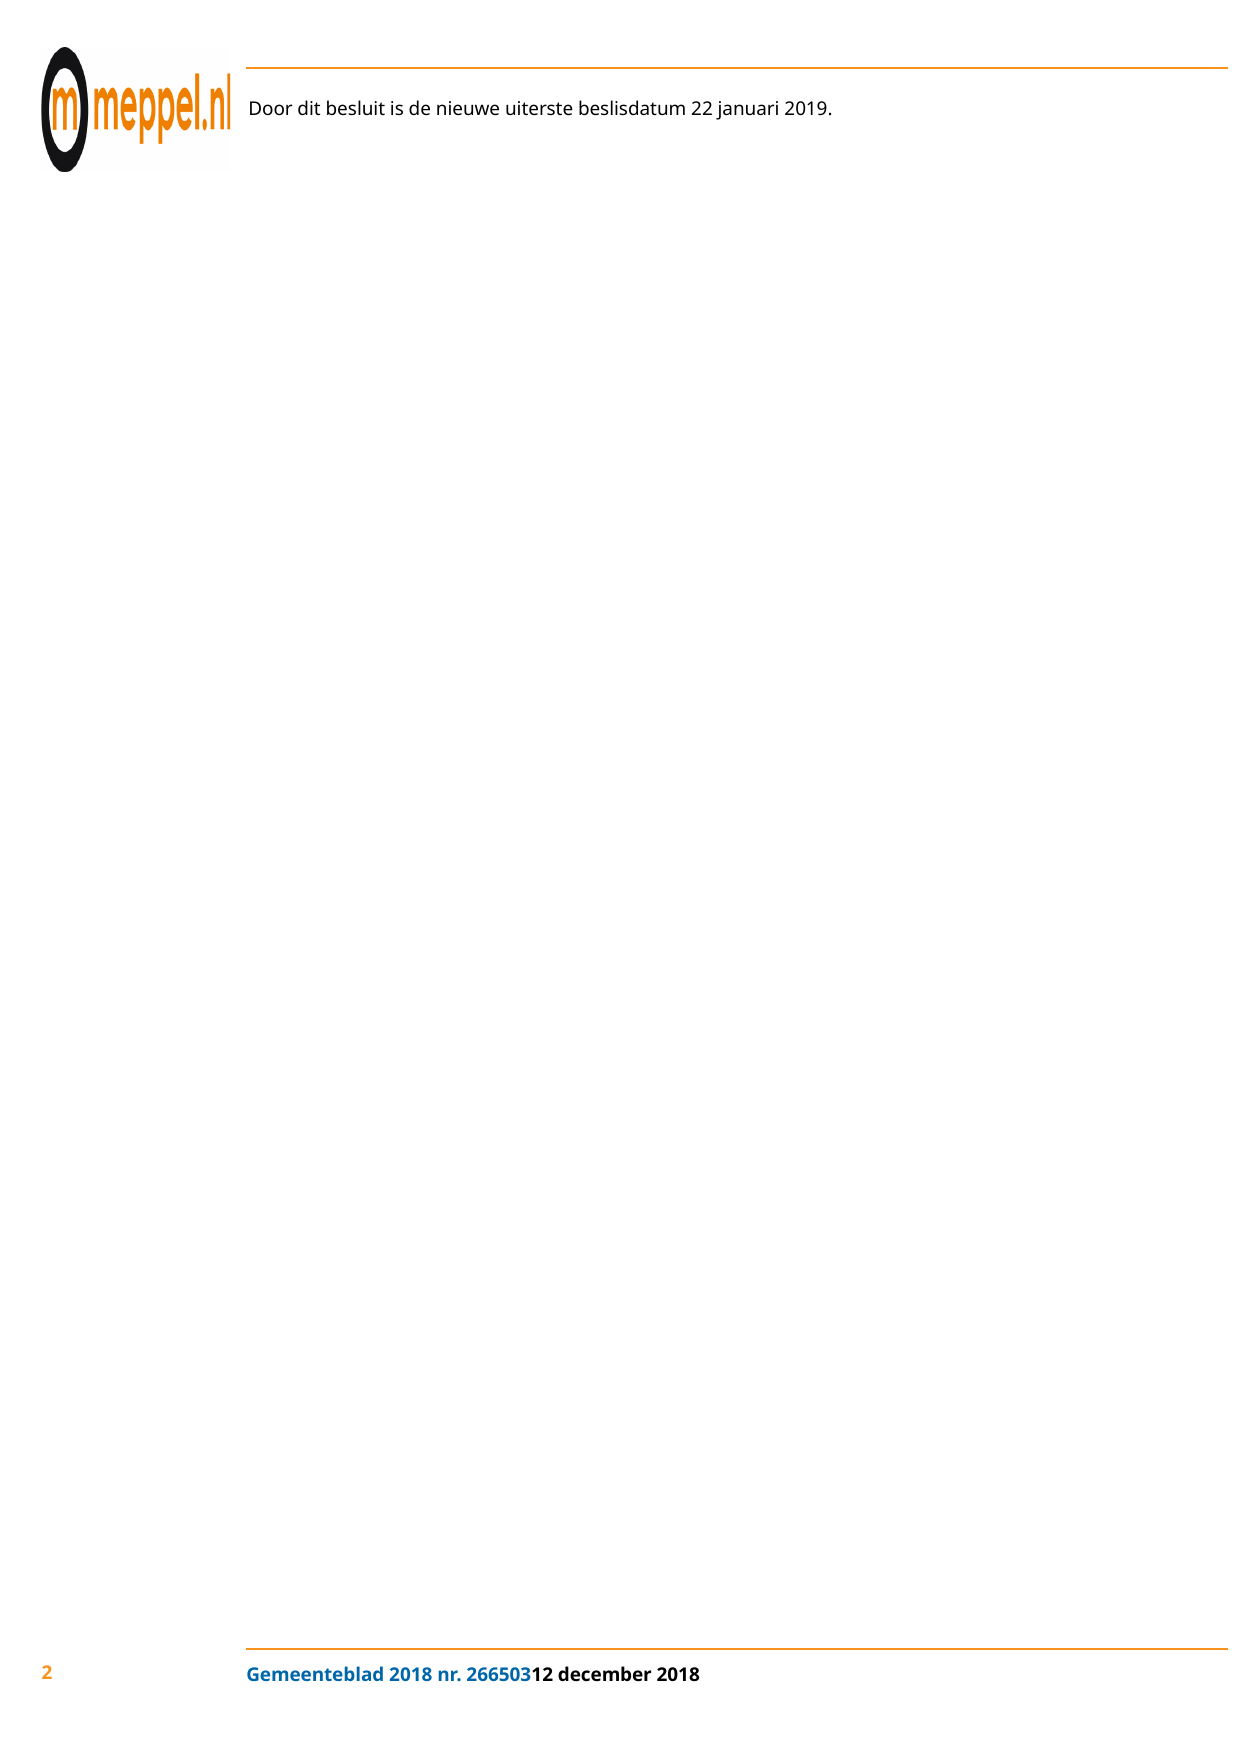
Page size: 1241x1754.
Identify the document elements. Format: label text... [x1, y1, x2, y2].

picture [41, 47, 231, 172]
text Door dit besluit is de nieuwe uiterste beslisdatum 22 januari 2019. [248, 95, 1152, 121]
